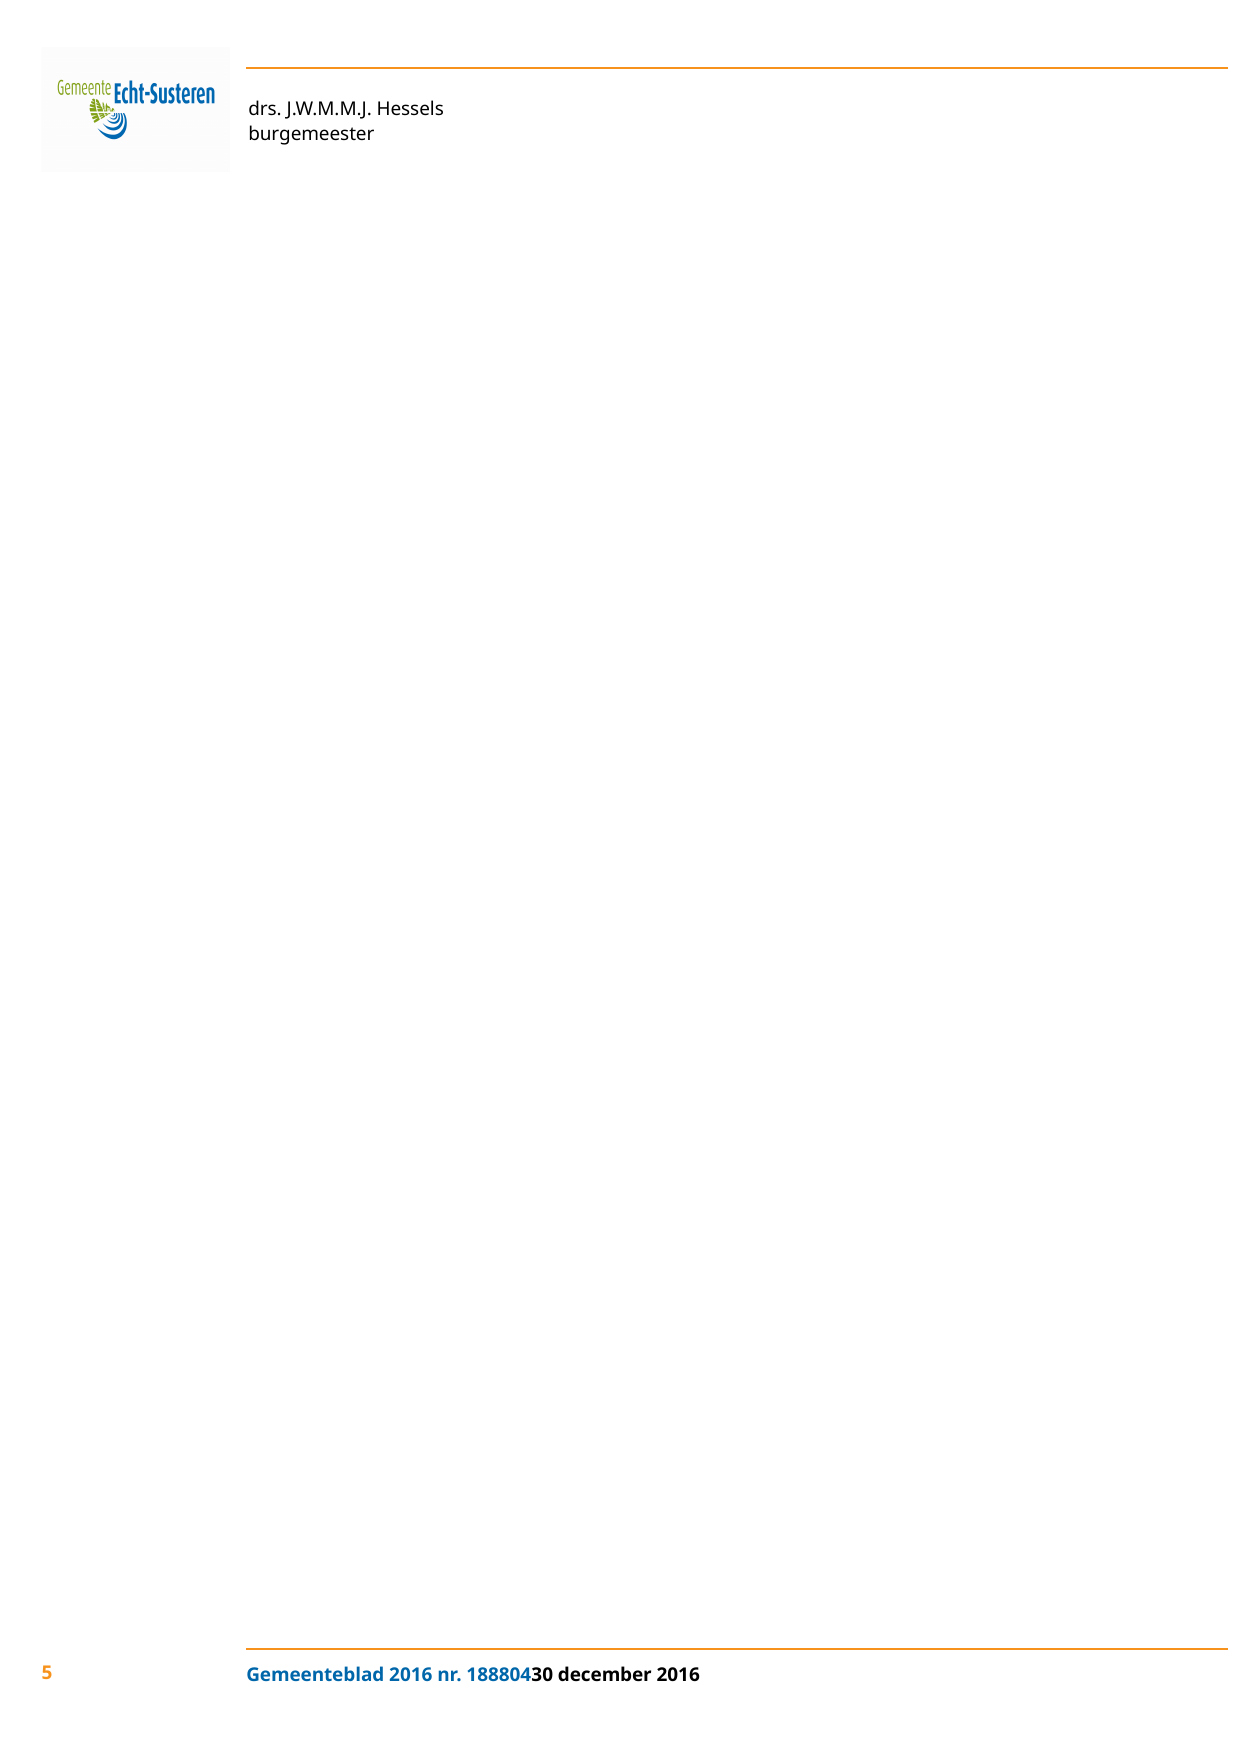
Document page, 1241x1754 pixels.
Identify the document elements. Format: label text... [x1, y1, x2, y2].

text burgemeester [248, 121, 1152, 146]
text drs. J.W.M.M.J. Hessels [248, 95, 1152, 121]
picture [41, 47, 231, 172]
